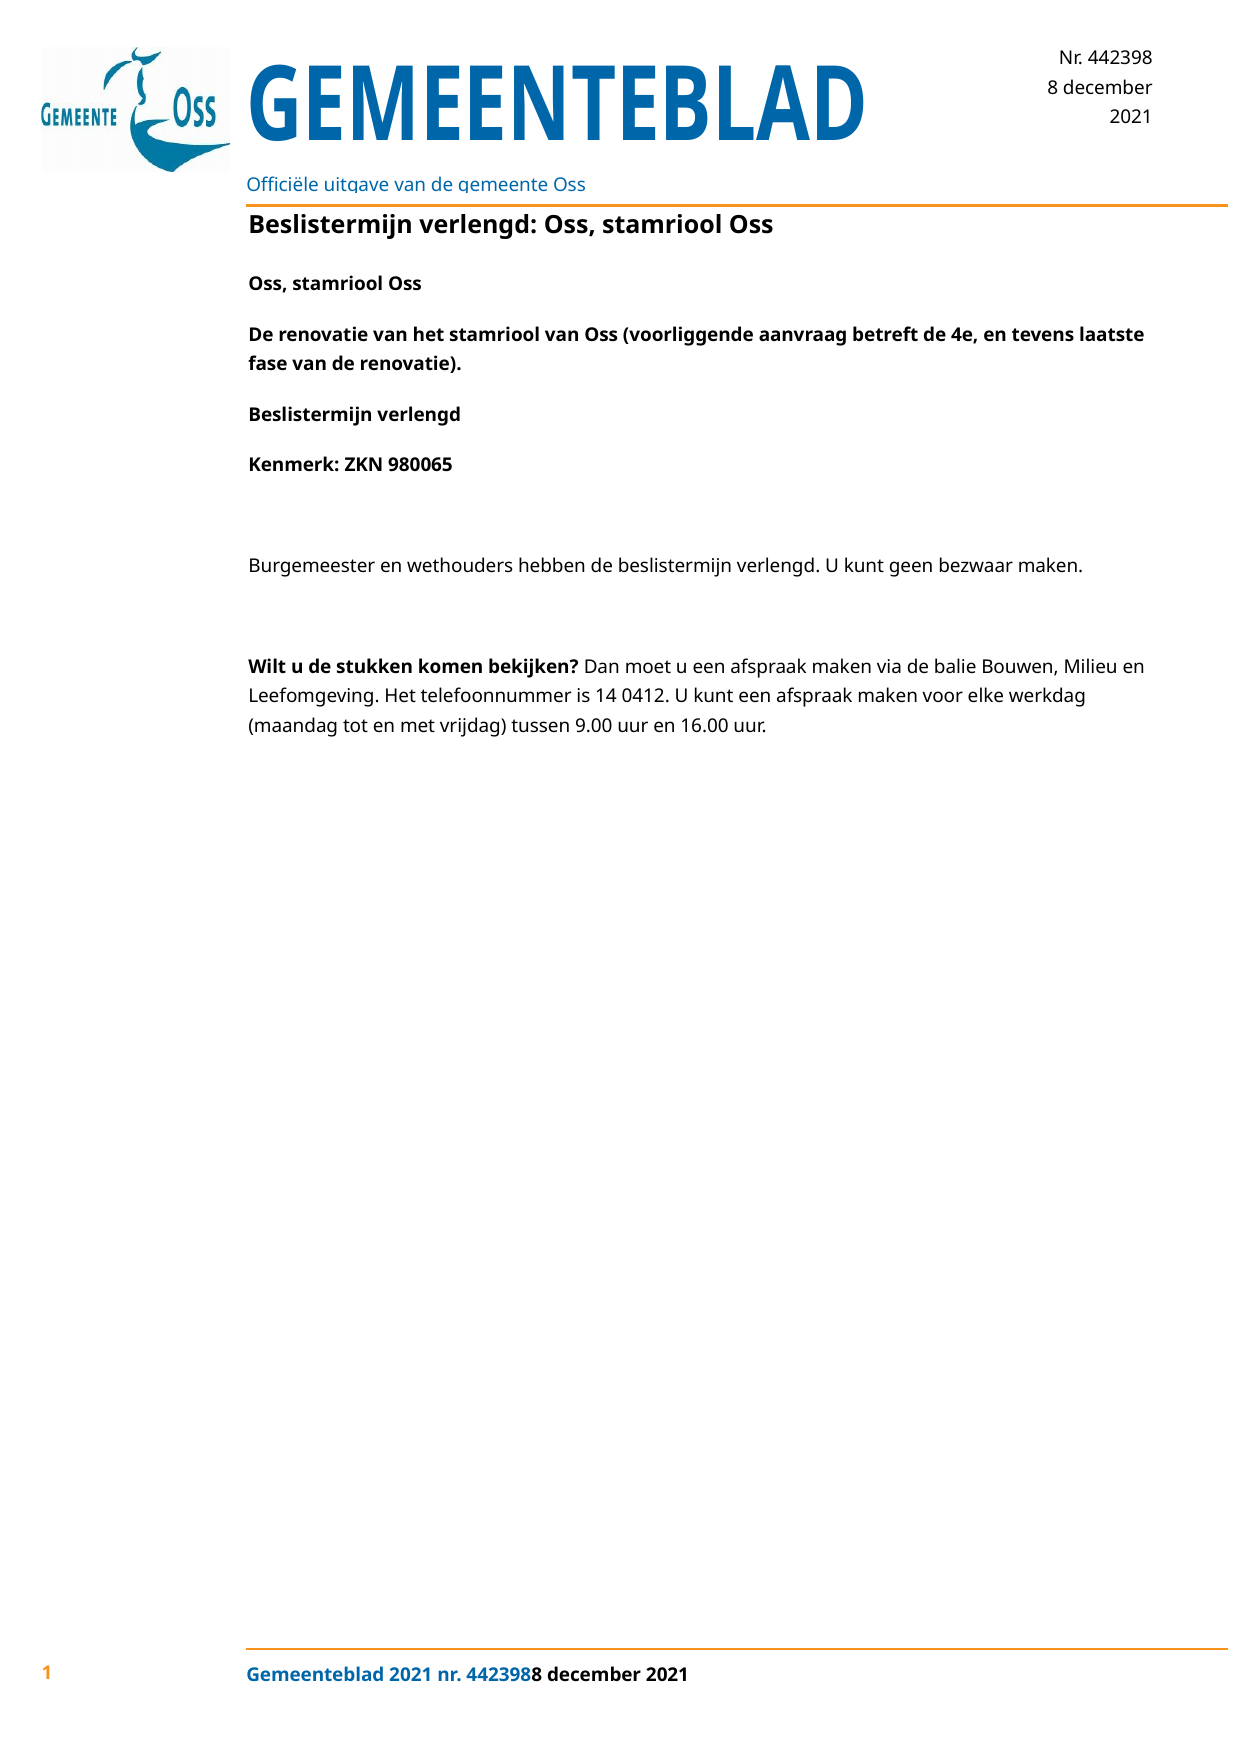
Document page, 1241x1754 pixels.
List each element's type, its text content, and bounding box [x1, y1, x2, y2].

text Beslistermijn verlengd: Oss, stamriool Oss [248, 207, 1152, 241]
text Oss, stamriool Oss [248, 270, 1152, 296]
picture [41, 47, 231, 172]
text Beslistermijn verlengd [248, 401, 1152, 426]
text Burgemeester en wethouders hebben de beslistermijn verlengd. U kunt geen bezwaar maken. [248, 552, 1152, 578]
text Wilt u de stukken komen bekijken? Dan moet u een afspraak maken via de balie Bouwen, Milieu en Leefomgeving. Het telefoonnummer is 14 0412. U kunt een afspraak maken voor elke werkdag (maandag tot en met vrijdag) tussen 9.00 uur en 16.00 uur. [248, 653, 1152, 738]
text De renovatie van het stamriool van Oss (voorliggende aanvraag betreft de 4e, en tevens laatste fase van de renovatie). [248, 321, 1152, 376]
text Kenmerk: ZKN 980065 [248, 451, 1152, 477]
